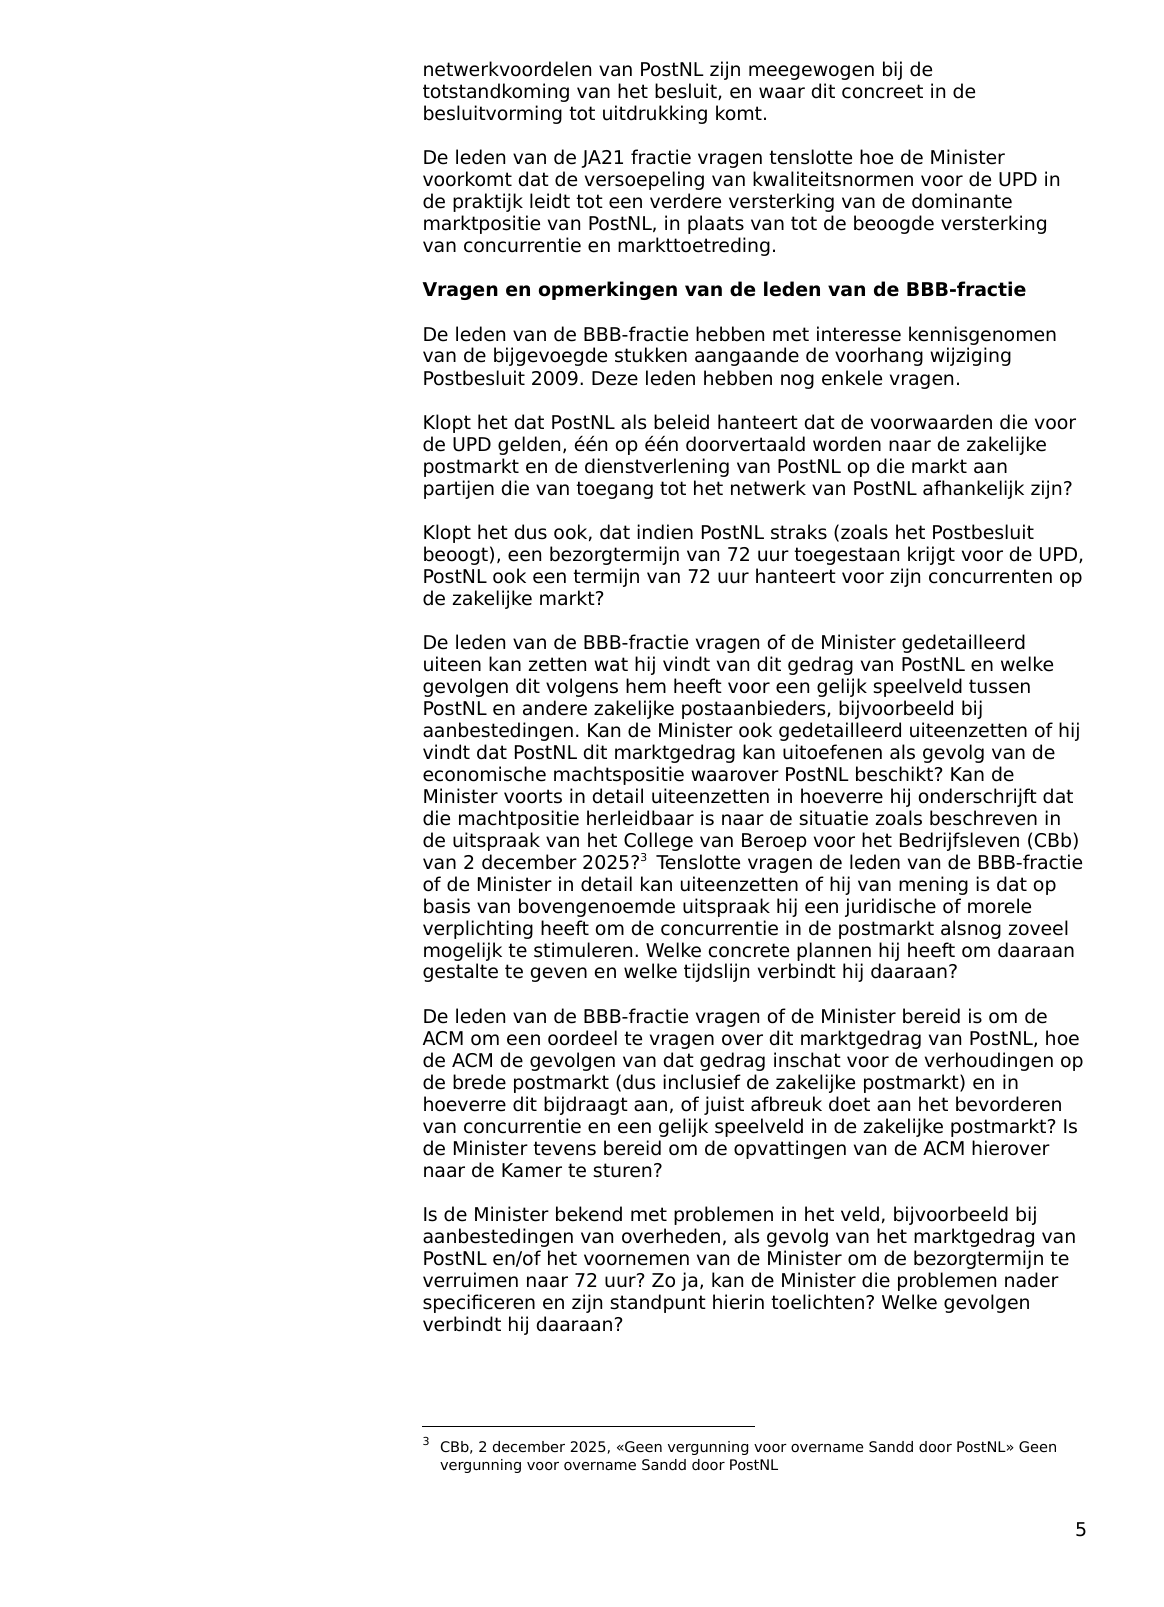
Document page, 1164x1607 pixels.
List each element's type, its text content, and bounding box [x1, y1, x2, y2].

text CBb, 2 december 2025, «Geen vergunning voor overname Sandd door PostNL» Geen vergunning voor overname Sandd door PostNL [422, 1435, 1087, 1474]
subtitle Vragen en opmerkingen van de leden van de BBB-fractie [422, 279, 1087, 301]
text De leden van de BBB-fractie hebben met interesse kennisgenomen van de bijgevoegde stukken aangaande de voorhang wijziging Postbesluit 2009. Deze leden hebben nog enkele vragen. [422, 323, 1087, 389]
text Klopt het dat PostNL als beleid hanteert dat de voorwaarden die voor de UPD gelden, één op één doorvertaald worden naar de zakelijke postmarkt en de dienstverlening van PostNL op die markt aan partijen die van toegang tot het netwerk van PostNL afhankelijk zijn? [422, 412, 1087, 499]
text De leden van de JA21 fractie vragen tenslotte hoe de Minister voorkomt dat de versoepeling van kwaliteitsnormen voor de UPD in de praktijk leidt tot een verdere versterking van de dominante marktpositie van PostNL, in plaats van tot de beoogde versterking van concurrentie en markttoetreding. [422, 147, 1087, 257]
text netwerkvoordelen van PostNL zijn meegewogen bij de totstandkoming van het besluit, en waar dit concreet in de besluitvorming tot uitdrukking komt. [422, 59, 1087, 125]
text De leden van de BBB-fractie vragen of de Minister bereid is om de ACM om een oordeel te vragen over dit marktgedrag van PostNL, hoe de ACM de gevolgen van dat gedrag inschat voor de verhoudingen op de brede postmarkt (dus inclusief de zakelijke postmarkt) en in hoeverre dit bijdraagt aan, of juist afbreuk doet aan het bevorderen van concurrentie en een gelijk speelveld in de zakelijke postmarkt? Is de Minister tevens bereid om de opvattingen van de ACM hierover naar de Kamer te sturen? [422, 1006, 1087, 1181]
text De leden van de BBB-fractie vragen of de Minister gedetailleerd uiteen kan zetten wat hij vindt van dit gedrag van PostNL en welke gevolgen dit volgens hem heeft voor een gelijk speelveld tussen PostNL en andere zakelijke postaanbieders, bijvoorbeeld bij aanbestedingen. Kan de Minister ook gedetailleerd uiteenzetten of hij vindt dat PostNL dit marktgedrag kan uitoefenen als gevolg van de economische machtspositie waarover PostNL beschikt? Kan de Minister voorts in detail uiteenzetten in hoeverre hij onderschrijft dat die machtpositie herleidbaar is naar de situatie zoals beschreven in de uitspraak van het College van Beroep voor het Bedrijfsleven (CBb) van 2 december 2025? Tenslotte vragen de leden van de BBB-fractie of de Minister in detail kan uiteenzetten of hij van mening is dat op basis van bovengenoemde uitspraak hij een juridische of morele verplichting heeft om de concurrentie in de postmarkt alsnog zoveel mogelijk te stimuleren. Welke concrete plannen hij heeft om daaraan gestalte te geven en welke tijdslijn verbindt hij daaraan? [422, 632, 1087, 983]
text Klopt het dus ook, dat indien PostNL straks (zoals het Postbesluit beoogt), een bezorgtermijn van 72 uur toegestaan krijgt voor de UPD, PostNL ook een termijn van 72 uur hanteert voor zijn concurrenten op de zakelijke markt? [422, 522, 1087, 609]
text Is de Minister bekend met problemen in het veld, bijvoorbeeld bij aanbestedingen van overheden, als gevolg van het marktgedrag van PostNL en/of het voornemen van de Minister om de bezorgtermijn te verruimen naar 72 uur? Zo ja, kan de Minister die problemen nader specificeren en zijn standpunt hierin toelichten? Welke gevolgen verbindt hij daaraan? [422, 1204, 1087, 1336]
